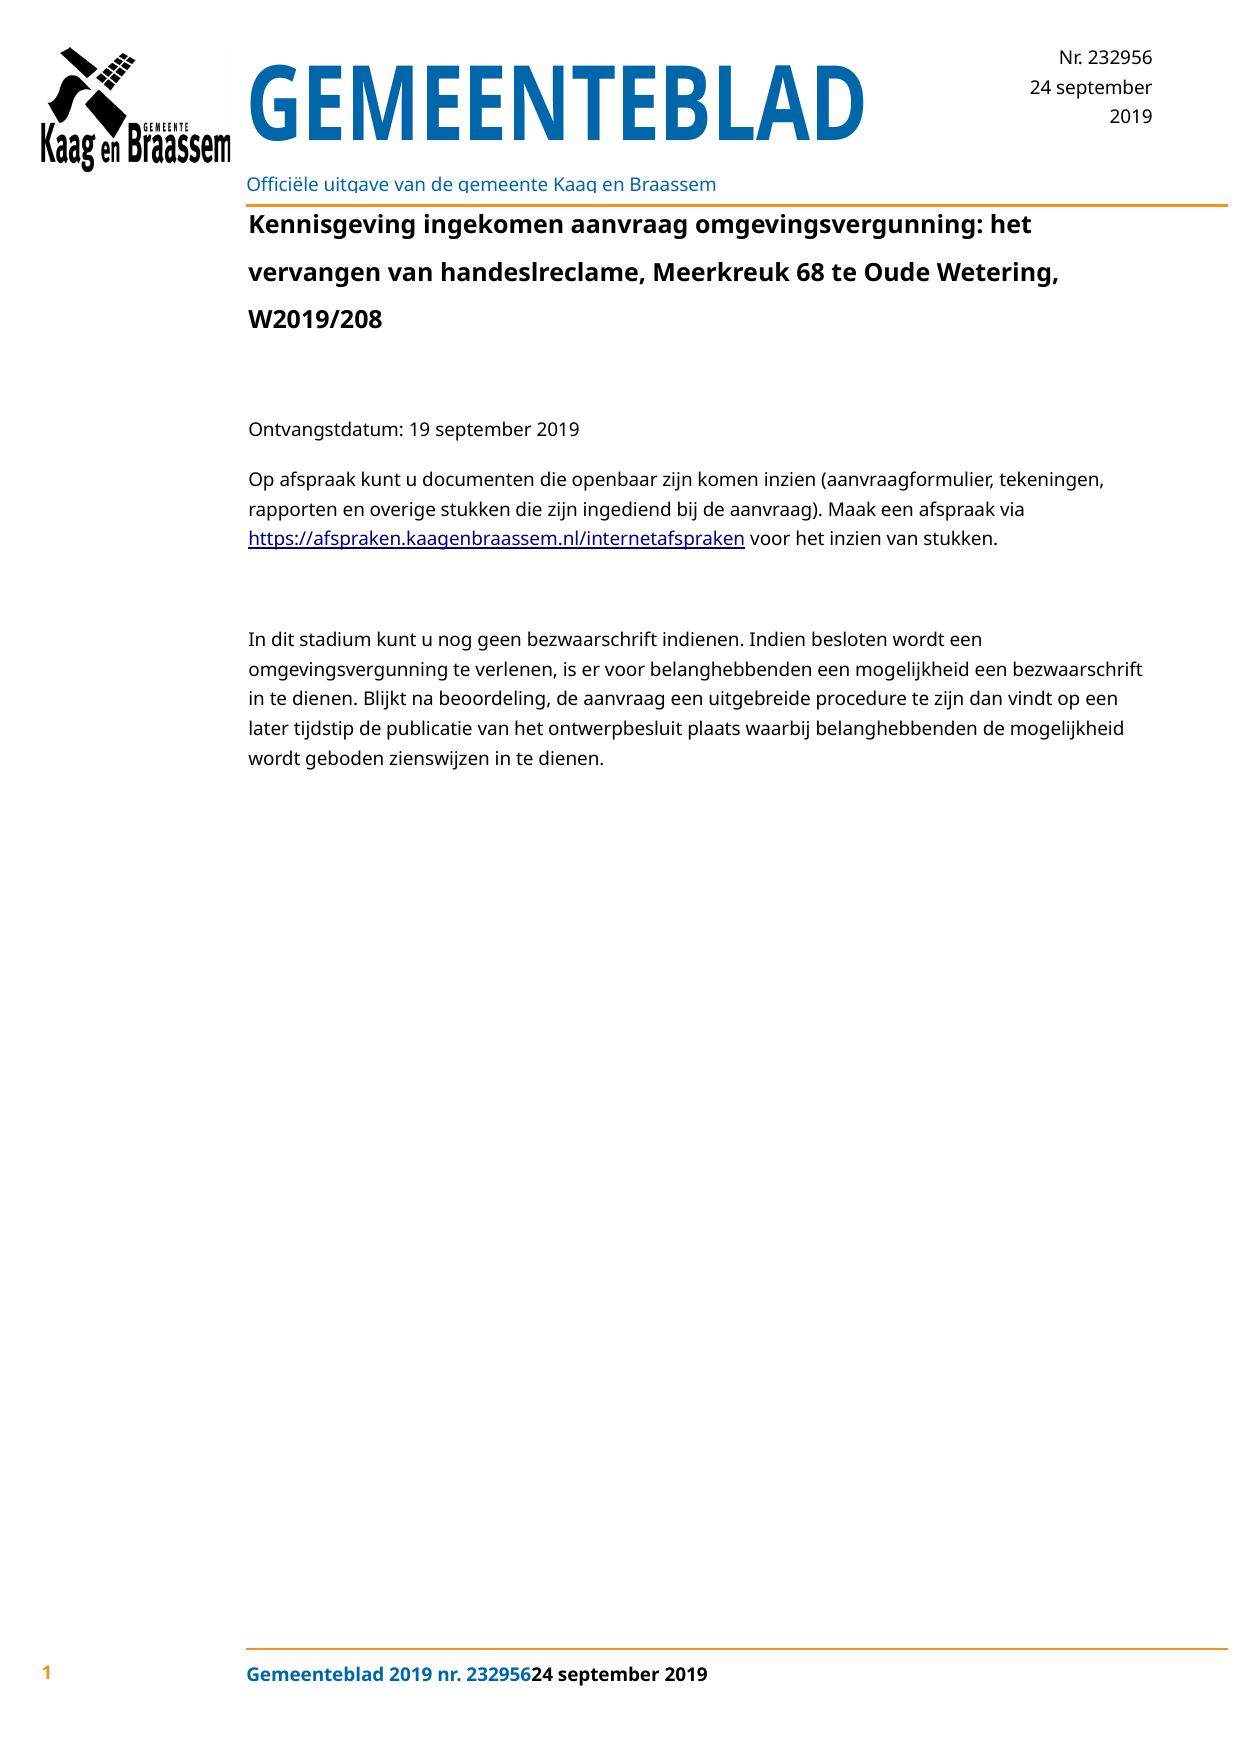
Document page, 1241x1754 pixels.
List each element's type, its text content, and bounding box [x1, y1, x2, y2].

picture [41, 47, 231, 172]
text In dit stadium kunt u nog geen bezwaarschrift indienen. Indien besloten wordt een omgevingsvergunning te verlenen, is er voor belanghebbenden een mogelijkheid een bezwaarschrift in te dienen. Blijkt na beoordeling, de aanvraag een uitgebreide procedure te zijn dan vindt op een later tijdstip de publicatie van het ontwerpbesluit plaats waarbij belanghebbenden de mogelijkheid wordt geboden zienswijzen in te dienen. [248, 626, 1152, 770]
text Op afspraak kunt u documenten die openbaar zijn komen inzien (aanvraagformulier, tekeningen, rapporten en overige stukken die zijn ingediend bij de aanvraag). Maak een afspraak via https://afspraken.kaagenbraassem.nl/internetafspraken voor het inzien van stukken. [248, 466, 1152, 551]
text Ontvangstdatum: 19 september 2019 [248, 416, 1152, 442]
text Kennisgeving ingekomen aanvraag omgevingsvergunning: het vervangen van handeslreclame, Meerkreuk 68 te Oude Wetering, W2019/208 [248, 207, 1152, 336]
